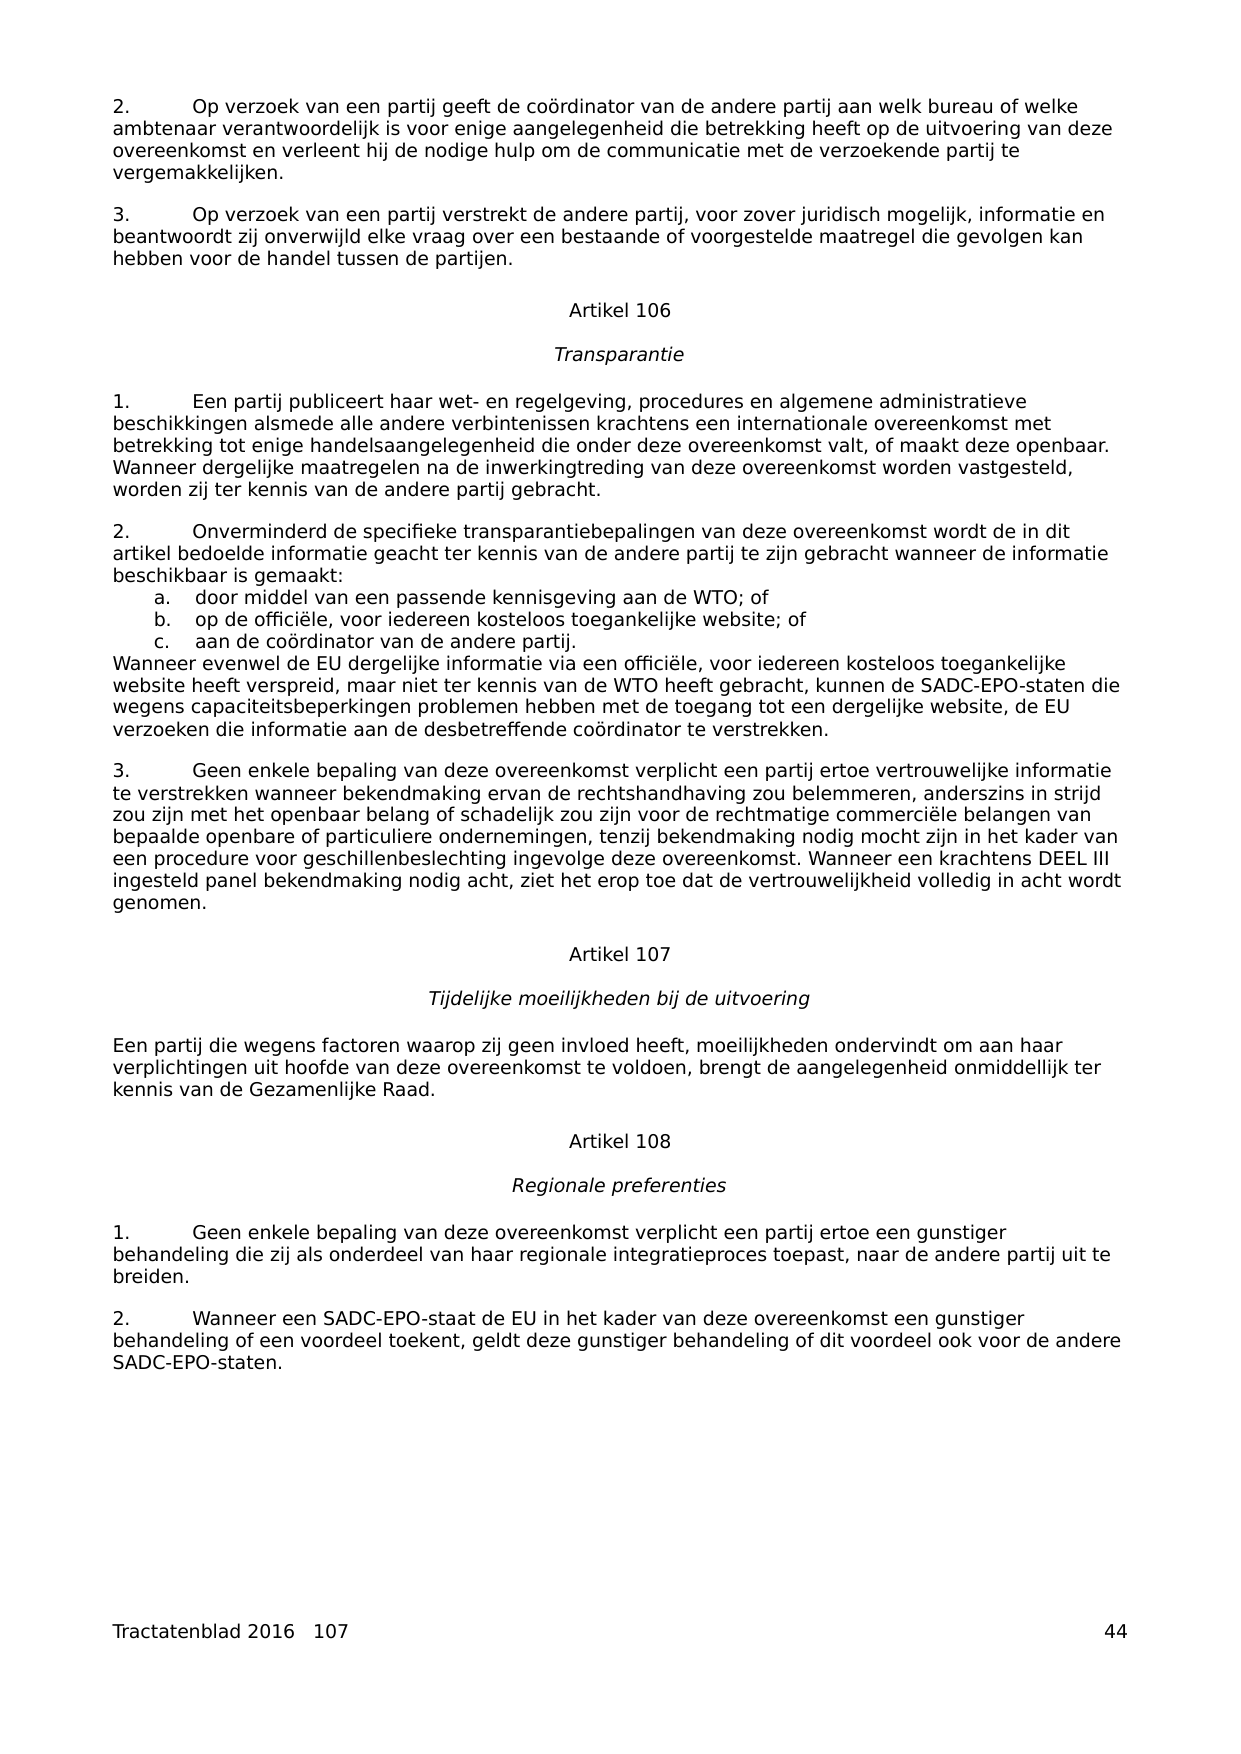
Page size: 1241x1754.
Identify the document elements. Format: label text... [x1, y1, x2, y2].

text 2. Onverminderd de specifieke transparantiebepalingen van deze overeenkomst wordt de in dit artikel bedoelde informatie geacht ter kennis van de andere partij te zijn gebracht wanneer de informatie beschikbaar is gemaakt: [112, 521, 1128, 587]
text 3. Op verzoek van een partij verstrekt de andere partij, voor zover juridisch mogelijk, informatie en beantwoordt zij onverwijld elke vraag over een bestaande of voorgestelde maatregel die gevolgen kan hebben voor de handel tussen de partijen. [112, 204, 1128, 270]
subtitle Artikel 106 Transparantie [112, 300, 1128, 366]
text 2. Op verzoek van een partij geeft de coördinator van de andere partij aan welk bureau of welke ambtenaar verantwoordelijk is voor enige aangelegenheid die betrekking heeft op de uitvoering van deze overeenkomst en verleent hij de nodige hulp om de communicatie met de verzoekende partij te vergemakkelijken. [112, 96, 1128, 184]
subtitle Artikel 107 Tijdelijke moeilijkheden bij de uitvoering [112, 944, 1128, 1010]
text c. aan de coördinator van de andere partij. [153, 631, 1128, 652]
text Wanneer evenwel de EU dergelijke informatie via een officiële, voor iedereen kosteloos toegankelijke website heeft verspreid, maar niet ter kennis van de WTO heeft gebracht, kunnen de SADC-EPO-staten die wegens capaciteitsbeperkingen problemen hebben met de toegang tot een dergelijke website, de EU verzoeken die informatie aan de desbetreffende coördinator te verstrekken. [112, 652, 1128, 740]
text 3. Geen enkele bepaling van deze overeenkomst verplicht een partij ertoe vertrouwelijke informatie te verstrekken wanneer bekendmaking ervan de rechtshandhaving zou belemmeren, anderszins in strijd zou zijn met het openbaar belang of schadelijk zou zijn voor de rechtmatige commerciële belangen van bepaalde openbare of particuliere ondernemingen, tenzij bekendmaking nodig mocht zijn in het kader van een procedure voor geschillenbeslechting ingevolge deze overeenkomst. Wanneer een krachtens DEEL III ingesteld panel bekendmaking nodig acht, ziet het erop toe dat de vertrouwelijkheid volledig in acht wordt genomen. [112, 760, 1128, 914]
text 1. Geen enkele bepaling van deze overeenkomst verplicht een partij ertoe een gunstiger behandeling die zij als onderdeel van haar regionale integratieproces toepast, naar de andere partij uit te breiden. [112, 1222, 1128, 1288]
text 2. Wanneer een SADC-EPO-staat de EU in het kader van deze overeenkomst een gunstiger behandeling of een voordeel toekent, geldt deze gunstiger behandeling of dit voordeel ook voor de andere SADC-EPO-staten. [112, 1308, 1128, 1374]
text b. op de officiële, voor iedereen kosteloos toegankelijke website; of [153, 608, 1128, 631]
text Een partij die wegens factoren waarop zij geen invloed heeft, moeilijkheden ondervindt om aan haar verplichtingen uit hoofde van deze overeenkomst te voldoen, brengt de aangelegenheid onmiddellijk ter kennis van de Gezamenlijke Raad. [112, 1035, 1128, 1101]
text 1. Een partij publiceert haar wet- en regelgeving, procedures en algemene administratieve beschikkingen alsmede alle andere verbintenissen krachtens een internationale overeenkomst met betrekking tot enige handelsaangelegenheid die onder deze overeenkomst valt, of maakt deze openbaar. Wanneer dergelijke maatregelen na de inwerkingtreding van deze overeenkomst worden vastgesteld, worden zij ter kennis van de andere partij gebracht. [112, 391, 1128, 501]
text a. door middel van een passende kennisgeving aan de WTO; of [153, 587, 1128, 608]
subtitle Artikel 108 Regionale preferenties [112, 1131, 1128, 1197]
